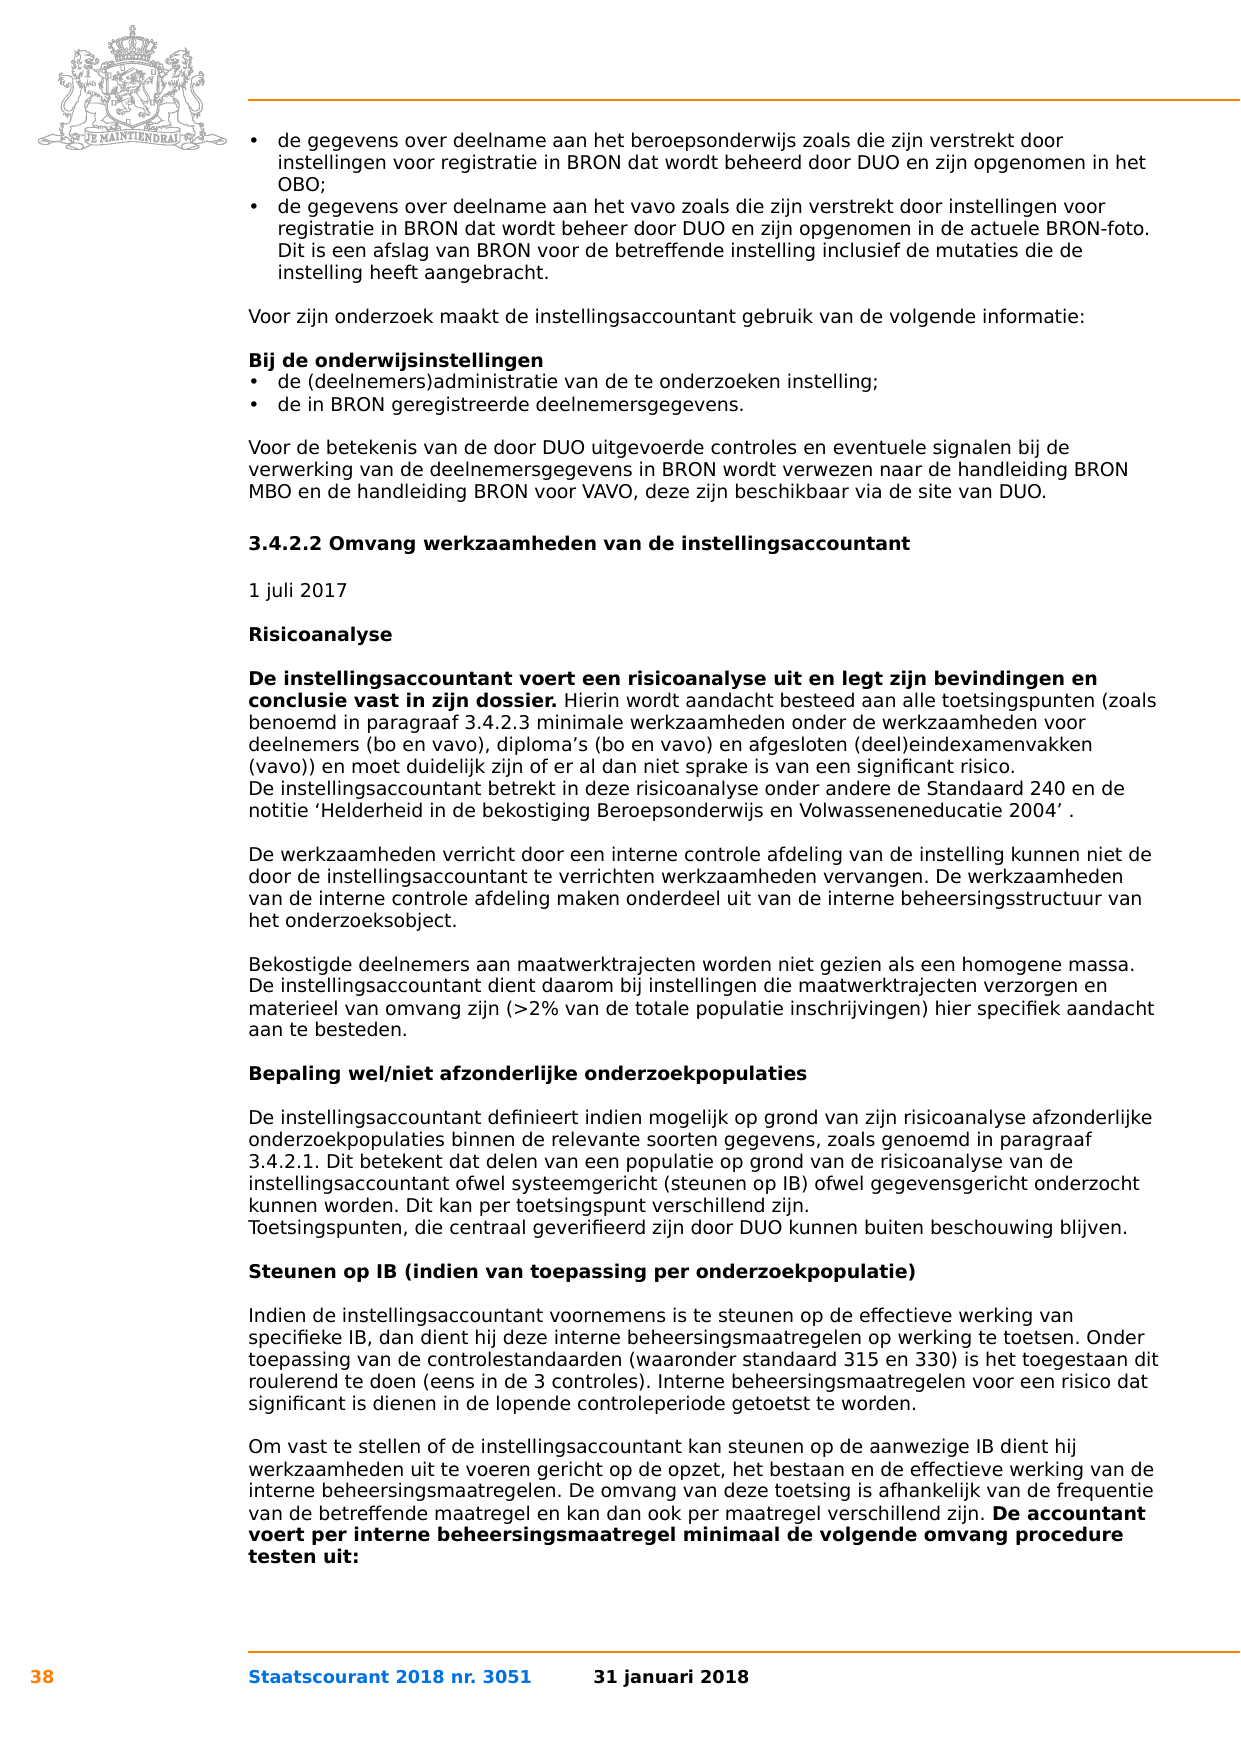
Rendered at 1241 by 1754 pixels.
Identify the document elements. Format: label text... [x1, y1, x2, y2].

text • de gegevens over deelname aan het beroepsonderwijs zoals die zijn verstrekt door instellingen voor registratie in BRON dat wordt beheerd door DUO en zijn opgenomen in het OBO; [248, 130, 1163, 196]
text Om vast te stellen of de instellingsaccountant kan steunen op de aanwezige IB dient hij werkzaamheden uit te voeren gericht op de opzet, het bestaan en de effectieve werking van de interne beheersingsmaatregelen. De omvang van deze toetsing is afhankelijk van de frequentie van de betreffende maatregel en kan dan ook per maatregel verschillend zijn. De accountant voert per interne beheersingsmaatregel minimaal de volgende omvang procedure testen uit: [248, 1436, 1163, 1568]
text De werkzaamheden verricht door een interne controle afdeling van de instelling kunnen niet de door de instellingsaccountant te verrichten werkzaamheden vervangen. De werkzaamheden van de interne controle afdeling maken onderdeel uit van de interne beheersingsstructuur van het onderzoeksobject. [248, 844, 1163, 932]
text De instellingsaccountant betrekt in deze risicoanalyse onder andere de Standaard 240 en de notitie ‘Helderheid in de bekostiging Beroepsonderwijs en Volwasseneneducatie 2004’ . [248, 778, 1163, 822]
text Voor de betekenis van de door DUO uitgevoerde controles en eventuele signalen bij de verwerking van de deelnemersgegevens in BRON wordt verwezen naar de handleiding BRON MBO en de handleiding BRON voor VAVO, deze zijn beschikbaar via de site van DUO. [248, 437, 1163, 503]
subtitle Bij de onderwijsinstellingen [248, 349, 1163, 371]
picture [38, 25, 227, 150]
subtitle Risicoanalyse [248, 624, 1163, 646]
subtitle Steunen op IB (indien van toepassing per onderzoekpopulatie) [248, 1261, 1163, 1283]
text • de in BRON geregistreerde deelnemersgegevens. [248, 393, 1163, 415]
text Toetsingspunten, die centraal geverifieerd zijn door DUO kunnen buiten beschouwing blijven. [248, 1217, 1163, 1239]
text De instellingsaccountant voert een risicoanalyse uit en legt zijn bevindingen en conclusie vast in zijn dossier. Hierin wordt aandacht besteed aan alle toetsingspunten (zoals benoemd in paragraaf 3.4.2.3 minimale werkzaamheden onder de werkzaamheden voor deelnemers (bo en vavo), diploma’s (bo en vavo) en afgesloten (deel)eindexamenvakken (vavo)) en moet duidelijk zijn of er al dan niet sprake is van een significant risico. [248, 668, 1163, 778]
text 1 juli 2017 [248, 580, 1163, 602]
text • de (deelnemers)administratie van de te onderzoeken instelling; [248, 371, 1163, 393]
text • de gegevens over deelname aan het vavo zoals die zijn verstrekt door instellingen voor registratie in BRON dat wordt beheer door DUO en zijn opgenomen in de actuele BRON-foto. Dit is een afslag van BRON voor de betreffende instelling inclusief de mutaties die de instelling heeft aangebracht. [248, 196, 1163, 284]
subtitle 3.4.2.2 Omvang werkzaamheden van de instellingsaccountant [248, 533, 1163, 555]
subtitle Bepaling wel/niet afzonderlijke onderzoekpopulaties [248, 1063, 1163, 1085]
text Indien de instellingsaccountant voornemens is te steunen op de effectieve werking van specifieke IB, dan dient hij deze interne beheersingsmaatregelen op werking te toetsen. Onder toepassing van de controlestandaarden (waaronder standaard 315 en 330) is het toegestaan dit roulerend te doen (eens in de 3 controles). Interne beheersingsmaatregelen voor een risico dat significant is dienen in de lopende controleperiode getoetst te worden. [248, 1305, 1163, 1414]
text Voor zijn onderzoek maakt de instellingsaccountant gebruik van de volgende informatie: [248, 306, 1163, 328]
text Bekostigde deelnemers aan maatwerktrajecten worden niet gezien als een homogene massa. De instellingsaccountant dient daarom bij instellingen die maatwerktrajecten verzorgen en materieel van omvang zijn (>2% van de totale populatie inschrijvingen) hier specifiek aandacht aan te besteden. [248, 953, 1163, 1041]
text De instellingsaccountant definieert indien mogelijk op grond van zijn risicoanalyse afzonderlijke onderzoekpopulaties binnen de relevante soorten gegevens, zoals genoemd in paragraaf 3.4.2.1. Dit betekent dat delen van een populatie op grond van de risicoanalyse van de instellingsaccountant ofwel systeemgericht (steunen op IB) ofwel gegevensgericht onderzocht kunnen worden. Dit kan per toetsingspunt verschillend zijn. [248, 1107, 1163, 1217]
